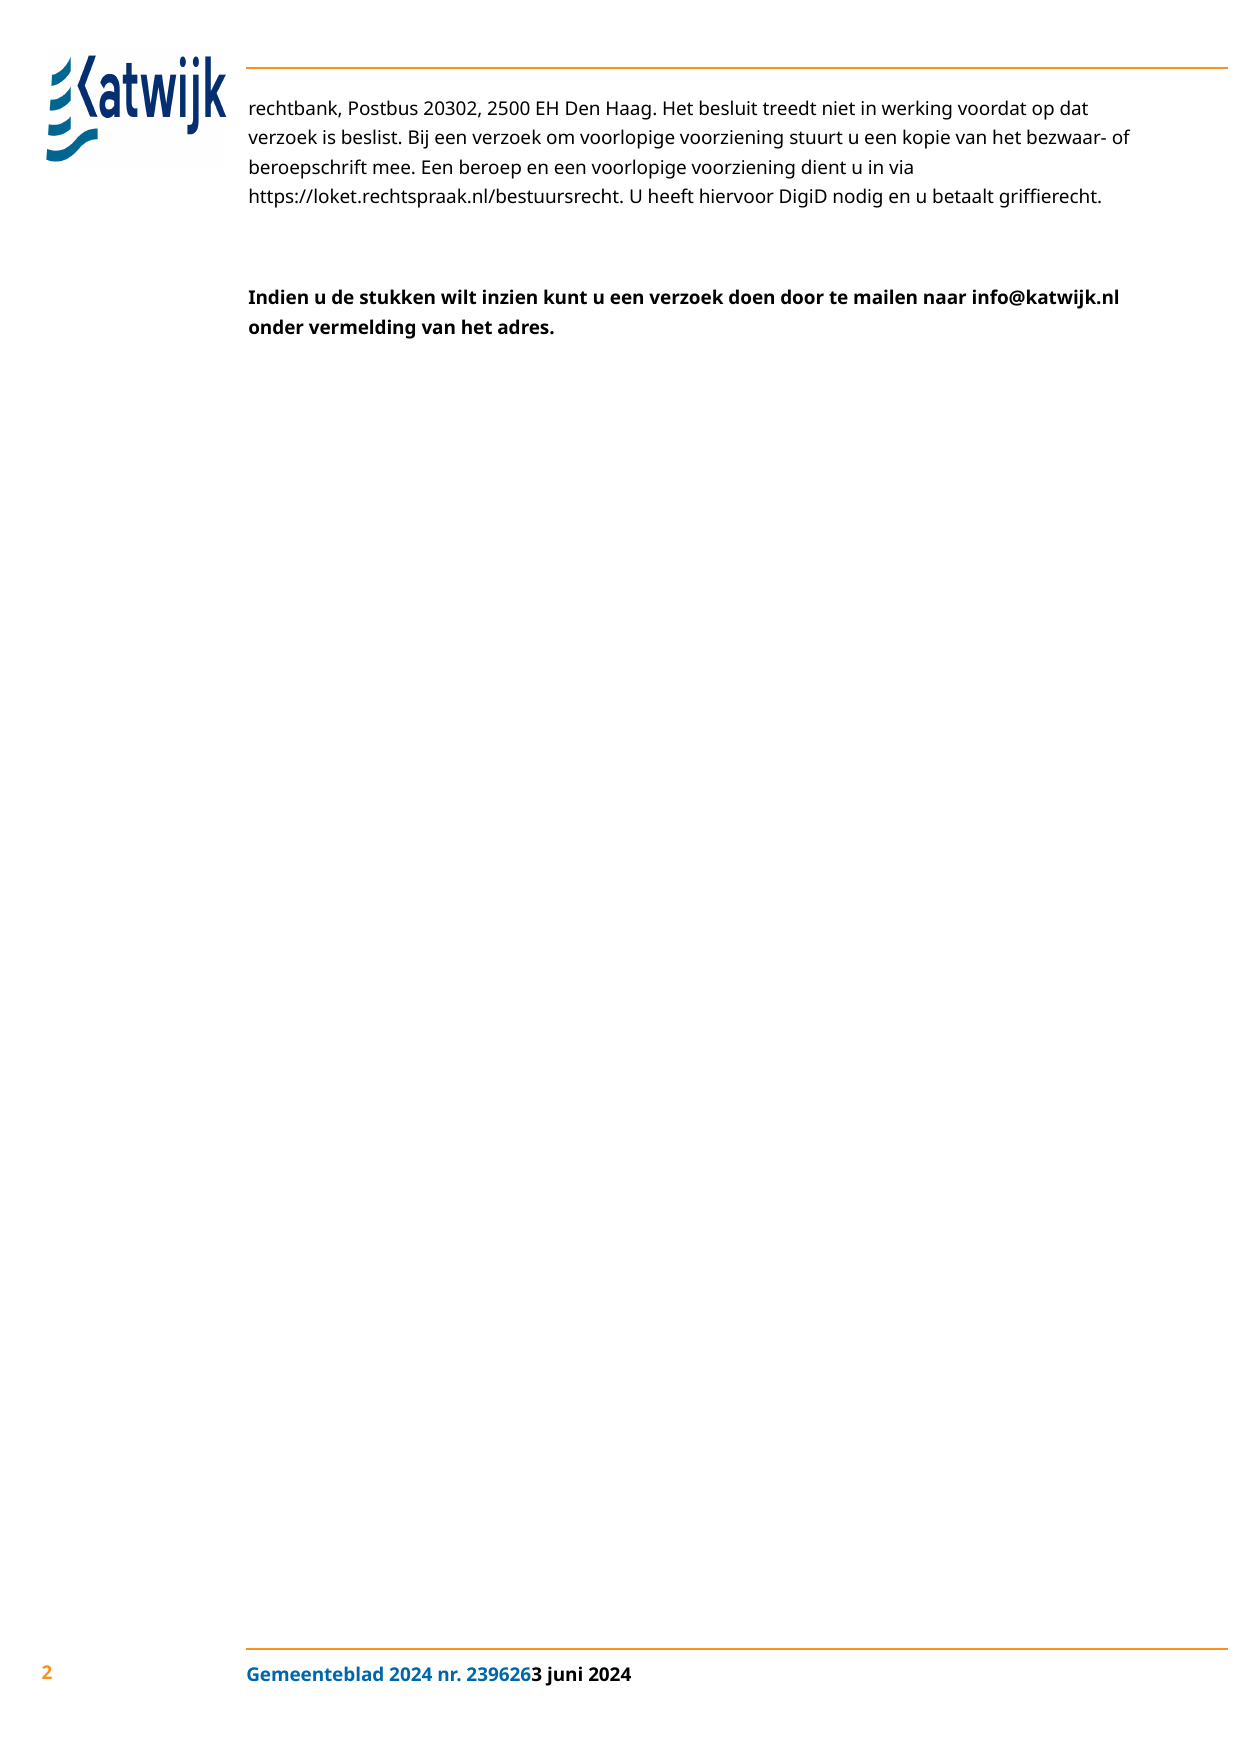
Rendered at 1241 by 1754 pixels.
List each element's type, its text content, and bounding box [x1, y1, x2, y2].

text rechtbank, Postbus 20302, 2500 EH Den Haag. Het besluit treedt niet in werking voordat op dat verzoek is beslist. Bij een verzoek om voorlopige voorziening stuurt u een kopie van het bezwaar- of beroepschrift mee. Een beroep en een voorlopige voorziening dient u in via https://loket.rechtspraak.nl/bestuursrecht. U heeft hiervoor DigiD nodig en u betaalt griffierecht. [248, 95, 1152, 209]
picture [41, 47, 231, 172]
text Indien u de stukken wilt inzien kunt u een verzoek doen door te mailen naar info@katwijk.nl onder vermelding van het adres. [248, 284, 1152, 340]
